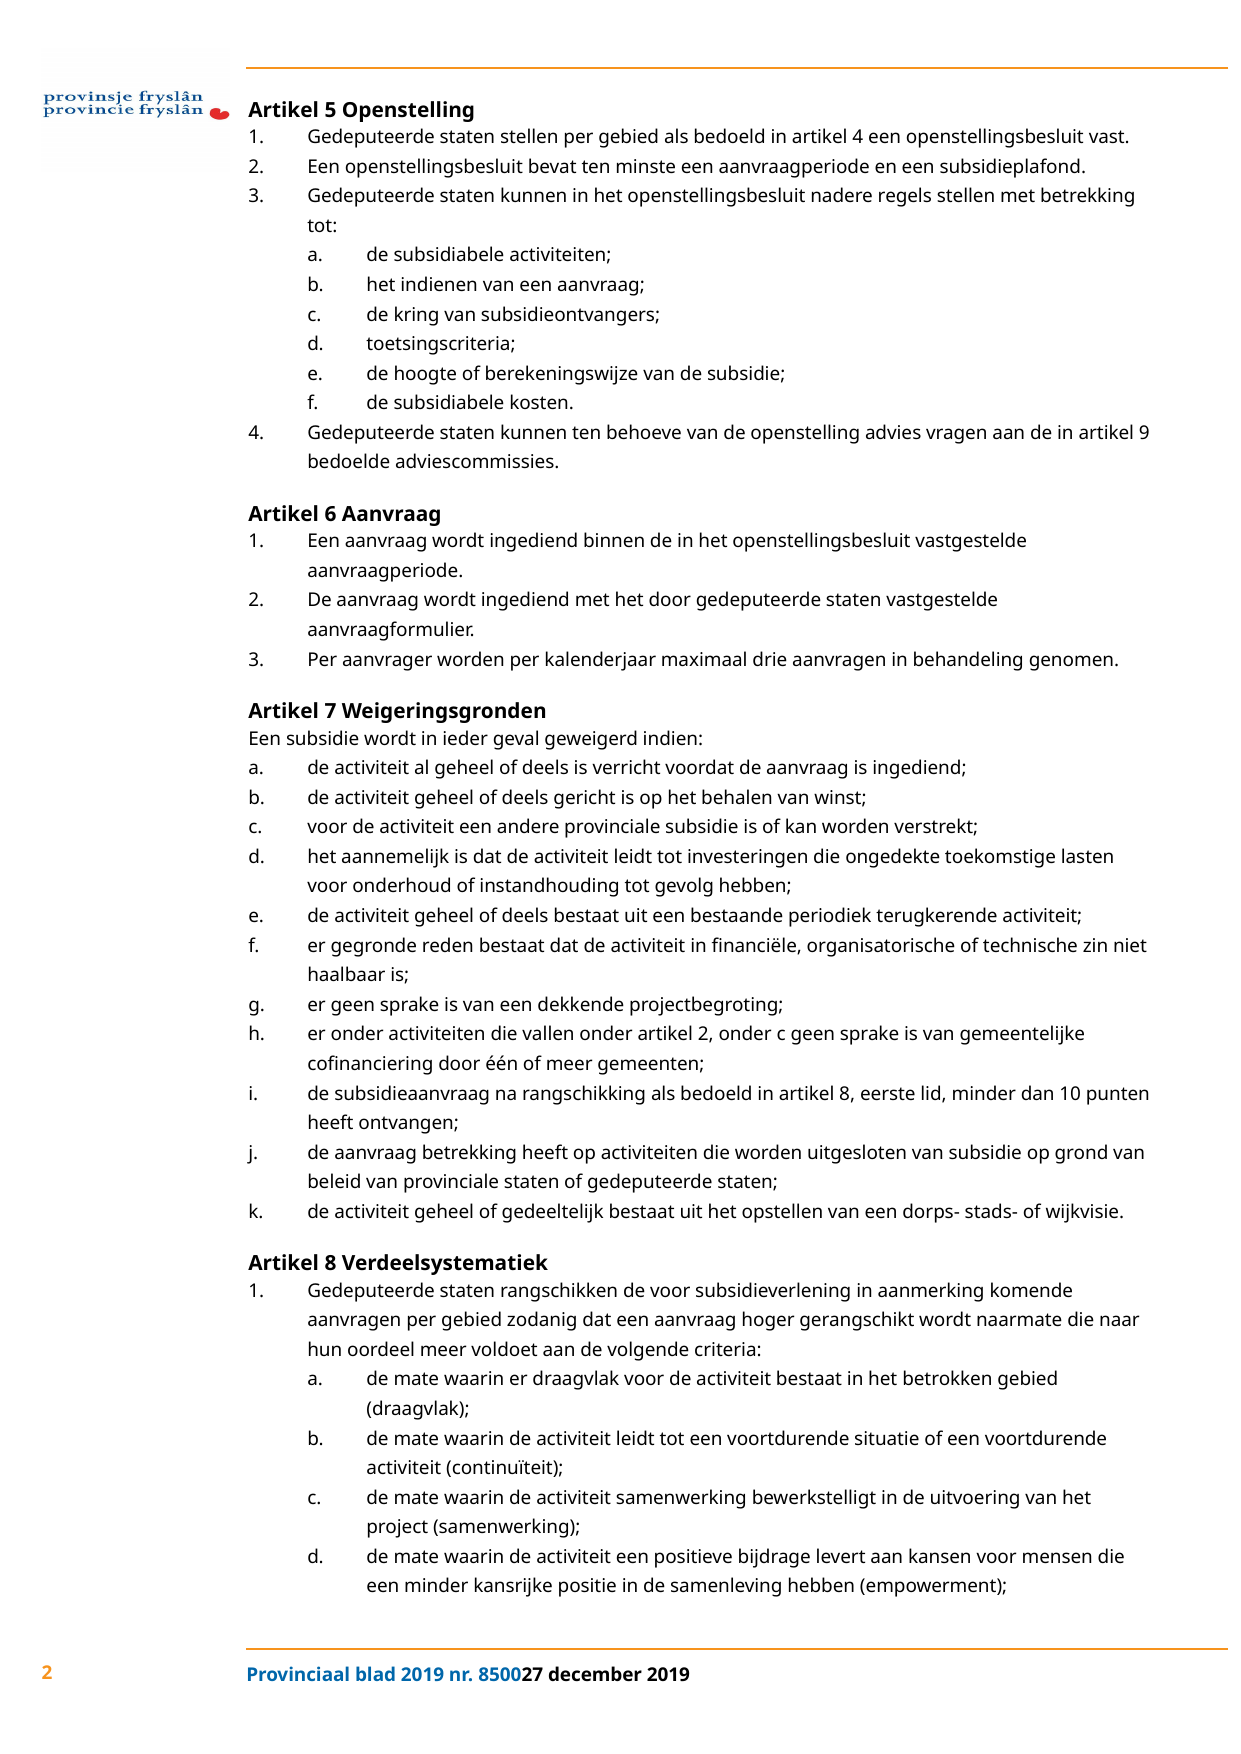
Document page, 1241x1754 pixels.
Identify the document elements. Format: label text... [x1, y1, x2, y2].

list voor de activiteit een andere provinciale subsidie is of kan worden verstrekt; [248, 813, 1152, 839]
list Per aanvrager worden per kalenderjaar maximaal drie aanvragen in behandeling genomen. [248, 646, 1152, 672]
list de mate waarin er draagvlak voor de activiteit bestaat in het betrokken gebied (draagvlak); [307, 1366, 1152, 1421]
list het aannemelijk is dat de activiteit leidt tot investeringen die ongedekte toekomstige lasten voor onderhoud of instandhouding tot gevolg hebben; [248, 843, 1152, 898]
list de activiteit al geheel of deels is verricht voordat de aanvraag is ingediend; [248, 754, 1152, 780]
text Een subsidie wordt in ieder geval geweigerd indien: [248, 725, 1152, 750]
list de hoogte of berekeningswijze van de subsidie; [307, 360, 1152, 386]
list er onder activiteiten die vallen onder artikel 2, onder c geen sprake is van gemeentelijke cofinanciering door één of meer gemeenten; [248, 1021, 1152, 1076]
list Gedeputeerde staten kunnen ten behoeve van de openstelling advies vragen aan de in artikel 9 bedoelde adviescommissies. [248, 419, 1152, 474]
list Gedeputeerde staten stellen per gebied als bedoeld in artikel 4 een openstellingsbesluit vast. [248, 123, 1152, 149]
list Gedeputeerde staten kunnen in het openstellingsbesluit nadere regels stellen met betrekking tot: [248, 182, 1152, 238]
text Artikel 6 Aanvraag [248, 499, 1152, 527]
text Artikel 5 Openstelling [248, 95, 1152, 123]
list de mate waarin de activiteit samenwerking bewerkstelligt in de uitvoering van het project (samenwerking); [307, 1484, 1152, 1539]
list de activiteit geheel of deels gericht is op het behalen van winst; [248, 784, 1152, 809]
list de subsidiabele kosten. [307, 389, 1152, 415]
list De aanvraag wordt ingediend met het door gedeputeerde staten vastgestelde aanvraagformulier. [248, 587, 1152, 642]
list Gedeputeerde staten rangschikken de voor subsidieverlening in aanmerking komende aanvragen per gebied zodanig dat een aanvraag hoger gerangschikt wordt naarmate die naar hun oordeel meer voldoet aan de volgende criteria: [248, 1277, 1152, 1362]
list de activiteit geheel of gedeeltelijk bestaat uit het opstellen van een dorps- stads- of wijkvisie. [248, 1198, 1152, 1224]
list er geen sprake is van een dekkende projectbegroting; [248, 991, 1152, 1017]
list Een aanvraag wordt ingediend binnen de in het openstellingsbesluit vastgestelde aanvraagperiode. [248, 527, 1152, 583]
list de mate waarin de activiteit een positieve bijdrage levert aan kansen voor mensen die een minder kansrijke positie in de samenleving hebben (empowerment); [307, 1543, 1152, 1598]
list de kring van subsidieontvangers; [307, 301, 1152, 326]
list toetsingscriteria; [307, 330, 1152, 356]
list de subsidieaanvraag na rangschikking als bedoeld in artikel 8, eerste lid, minder dan 10 punten heeft ontvangen; [248, 1080, 1152, 1135]
list er gegronde reden bestaat dat de activiteit in financiële, organisatorische of technische zin niet haalbaar is; [248, 932, 1152, 987]
list de activiteit geheel of deels bestaat uit een bestaande periodiek terugkerende activiteit; [248, 902, 1152, 928]
list Een openstellingsbesluit bevat ten minste een aanvraagperiode en een subsidieplafond. [248, 153, 1152, 178]
list de aanvraag betrekking heeft op activiteiten die worden uitgesloten van subsidie op grond van beleid van provinciale staten of gedeputeerde staten; [248, 1139, 1152, 1194]
text Artikel 8 Verdeelsystematiek [248, 1248, 1152, 1277]
text Artikel 7 Weigeringsgronden [248, 696, 1152, 725]
list het indienen van een aanvraag; [307, 271, 1152, 297]
picture [41, 47, 231, 172]
list de subsidiabele activiteiten; [307, 242, 1152, 267]
list de mate waarin de activiteit leidt tot een voortdurende situatie of een voortdurende activiteit (continuïteit); [307, 1425, 1152, 1480]
